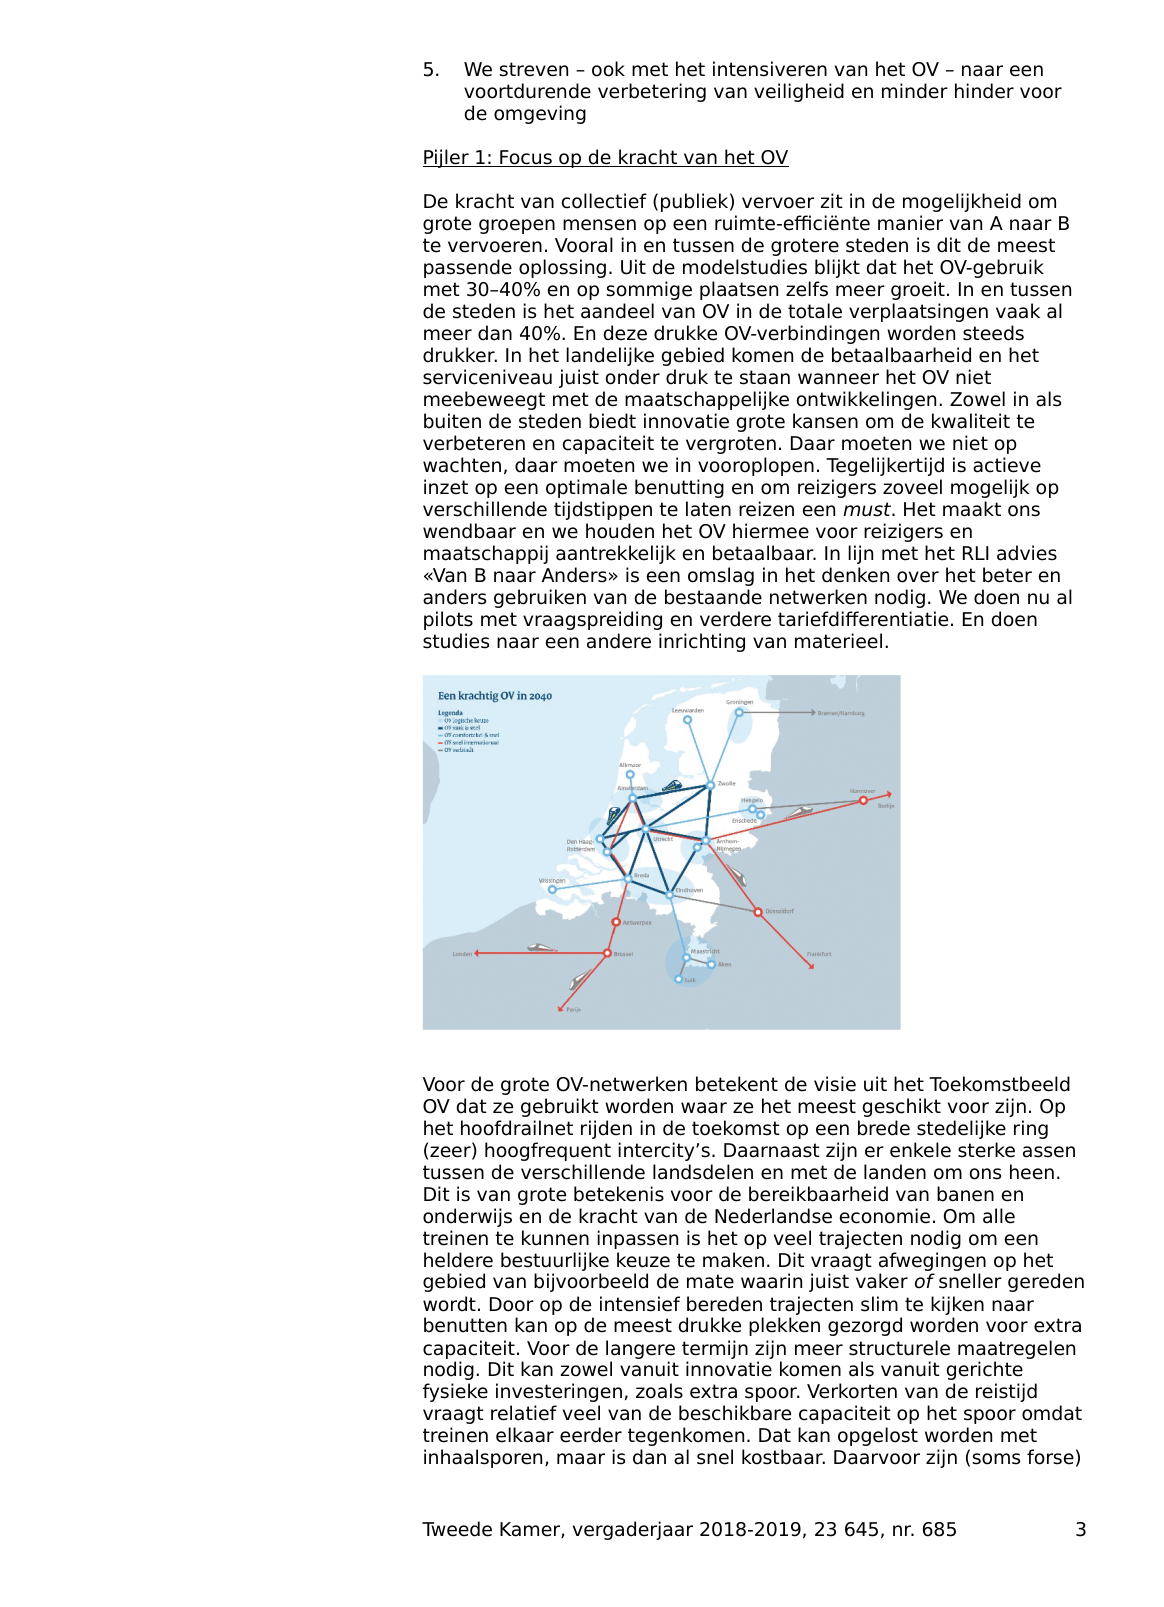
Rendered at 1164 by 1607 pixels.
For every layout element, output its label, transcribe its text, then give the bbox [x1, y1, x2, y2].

text De kracht van collectief (publiek) vervoer zit in de mogelijkheid om grote groepen mensen op een ruimte-efficiënte manier van A naar B te vervoeren. Vooral in en tussen de grotere steden is dit de meest passende oplossing. Uit de modelstudies blijkt dat het OV-gebruik met 30–40% en op sommige plaatsen zelfs meer groeit. In en tussen de steden is het aandeel van OV in de totale verplaatsingen vaak al meer dan 40%. En deze drukke OV-verbindingen worden steeds drukker. In het landelijke gebied komen de betaalbaarheid en het serviceniveau juist onder druk te staan wanneer het OV niet meebeweegt met de maatschappelijke ontwikkelingen. Zowel in als buiten de steden biedt innovatie grote kansen om de kwaliteit te verbeteren en capaciteit te vergroten. Daar moeten we niet op wachten, daar moeten we in vooroplopen. Tegelijkertijd is actieve inzet op een optimale benutting en om reizigers zoveel mogelijk op verschillende tijdstippen te laten reizen een must. Het maakt ons wendbaar en we houden het OV hiermee voor reizigers en maatschappij aantrekkelijk en betaalbaar. In lijn met het RLI advies «Van B naar Anders» is een omslag in het denken over het beter en anders gebruiken van de bestaande netwerken nodig. We doen nu al pilots met vraagspreiding en verdere tariefdifferentiatie. En doen studies naar een andere inrichting van materieel. [422, 191, 1087, 653]
text 5. We streven – ook met het intensiveren van het OV – naar een voortdurende verbetering van veiligheid en minder hinder voor de omgeving [422, 59, 1087, 125]
subtitle Pijler 1: Focus op de kracht van het OV [422, 147, 1087, 169]
picture [422, 675, 901, 1030]
text Voor de grote OV-netwerken betekent de visie uit het Toekomstbeeld OV dat ze gebruikt worden waar ze het meest geschikt voor zijn. Op het hoofdrailnet rijden in de toekomst op een brede stedelijke ring (zeer) hoogfrequent intercity’s. Daarnaast zijn er enkele sterke assen tussen de verschillende landsdelen en met de landen om ons heen. Dit is van grote betekenis voor de bereikbaarheid van banen en onderwijs en de kracht van de Nederlandse economie. Om alle treinen te kunnen inpassen is het op veel trajecten nodig om een heldere bestuurlijke keuze te maken. Dit vraagt afwegingen op het gebied van bijvoorbeeld de mate waarin juist vaker of sneller gereden wordt. Door op de intensief bereden trajecten slim te kijken naar benutten kan op de meest drukke plekken gezorgd worden voor extra capaciteit. Voor de langere termijn zijn meer structurele maatregelen nodig. Dit kan zowel vanuit innovatie komen als vanuit gerichte fysieke investeringen, zoals extra spoor. Verkorten van de reistijd vraagt relatief veel van de beschikbare capaciteit op het spoor omdat treinen elkaar eerder tegenkomen. Dat kan opgelost worden met inhaalsporen, maar is dan al snel kostbaar. Daarvoor zijn (soms forse) [422, 1074, 1087, 1469]
